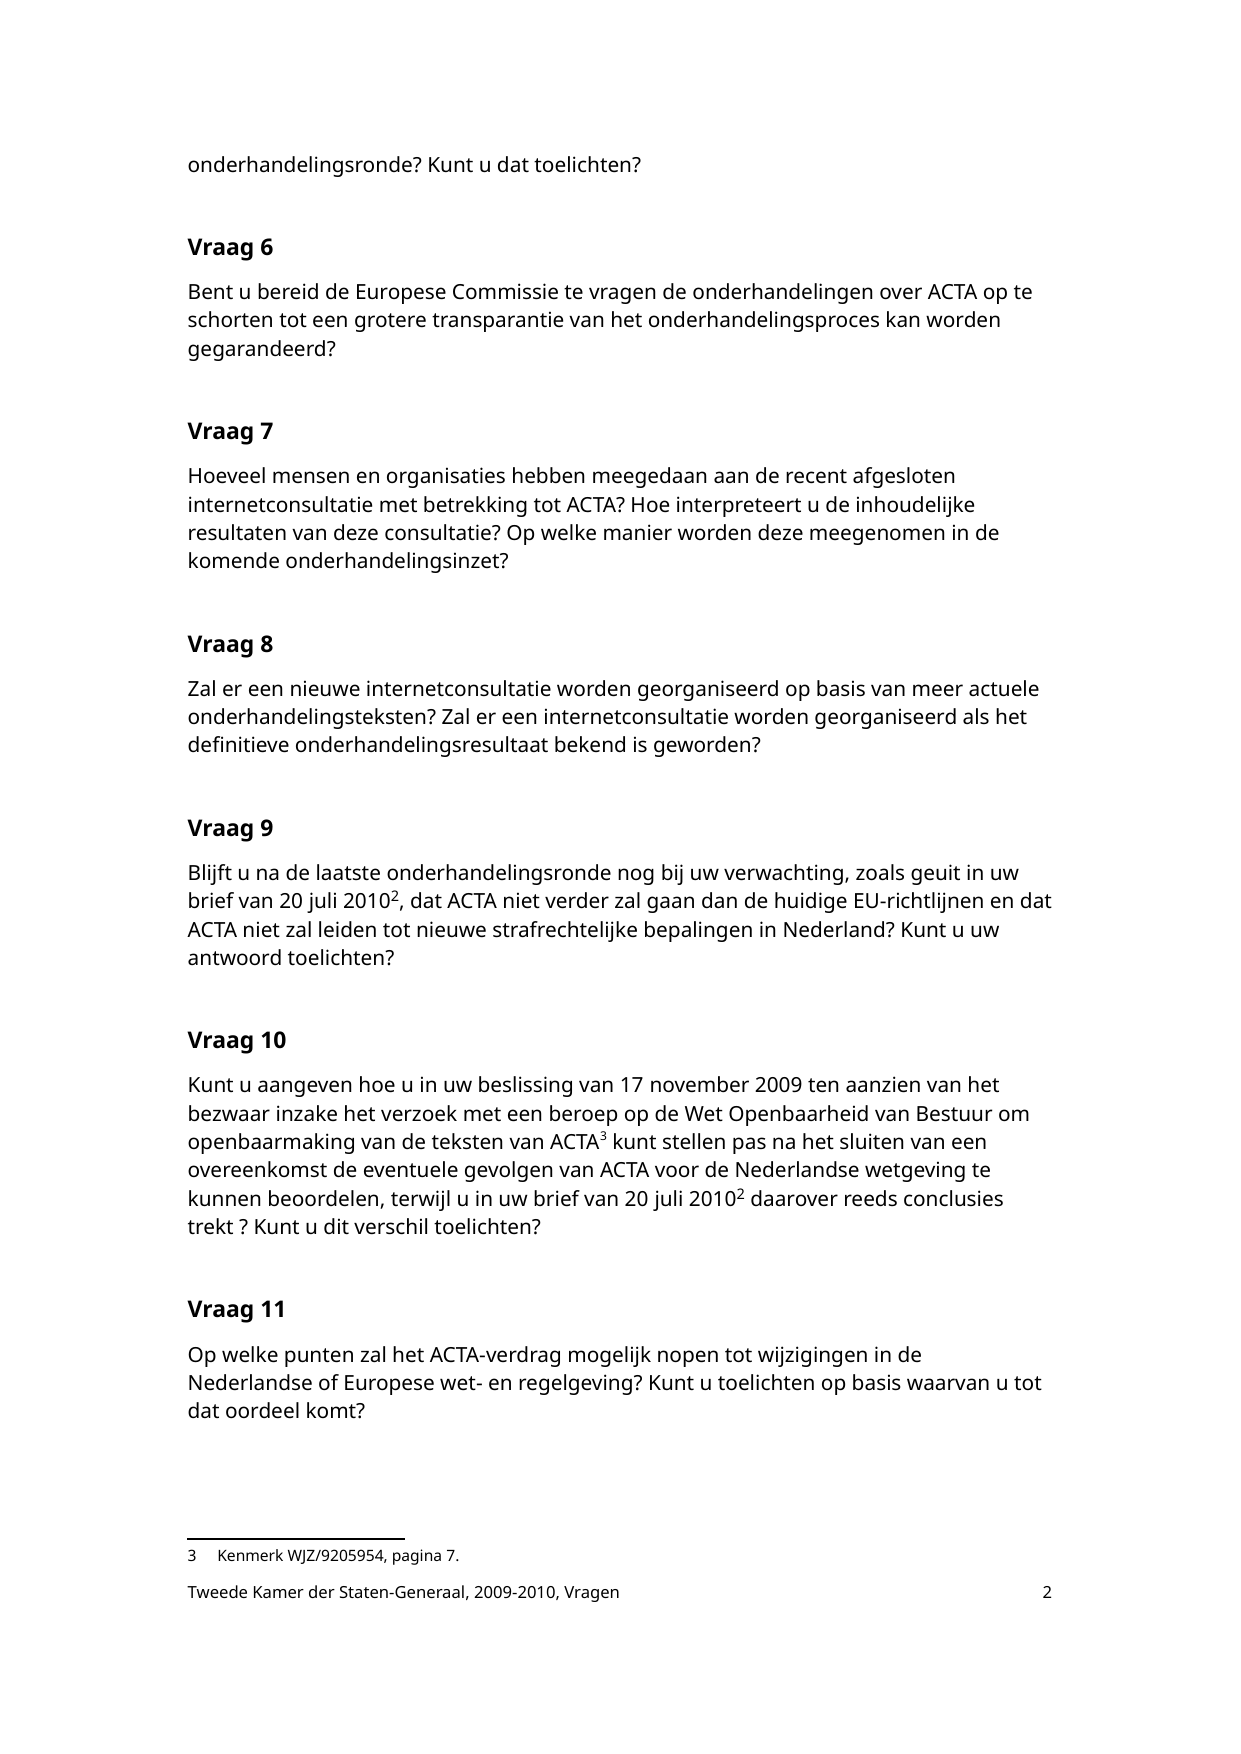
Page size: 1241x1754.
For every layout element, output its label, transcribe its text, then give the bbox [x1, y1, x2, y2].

text Zal er een nieuwe internetconsultatie worden georganiseerd op basis van meer actuele onderhandelingsteksten? Zal er een internetconsultatie worden georganiseerd als het definitieve onderhandelingsresultaat bekend is geworden? [187, 674, 1053, 759]
text Kunt u aangeven hoe u in uw beslissing van 17 november 2009 ten aanzien van het bezwaar inzake het verzoek met een beroep op de Wet Openbaarheid van Bestuur om openbaarmaking van de teksten van ACTA kunt stellen pas na het sluiten van een overeenkomst de eventuele gevolgen van ACTA voor de Nederlandse wetgeving te kunnen beoordelen, terwijl u in uw brief van 20 juli 20102 daarover reeds conclusies trekt ? Kunt u dit verschil toelichten? [187, 1070, 1053, 1241]
subtitle Vraag 7 [187, 415, 1053, 446]
subtitle Vraag 10 [187, 1024, 1053, 1055]
subtitle Vraag 11 [187, 1293, 1053, 1325]
subtitle Vraag 6 [187, 231, 1053, 262]
subtitle Vraag 8 [187, 627, 1053, 659]
subtitle Vraag 9 [187, 812, 1053, 843]
text Blijft u na de laatste onderhandelingsronde nog bij uw verwachting, zoals geuit in uw brief van 20 juli 20102, dat ACTA niet verder zal gaan dan de huidige EU-richtlijnen en dat ACTA niet zal leiden tot nieuwe strafrechtelijke bepalingen in Nederland? Kunt u uw antwoord toelichten? [187, 858, 1053, 972]
text Op welke punten zal het ACTA-verdrag mogelijk nopen tot wijzigingen in de Nederlandse of Europese wet- en regelgeving? Kunt u toelichten op basis waarvan u tot dat oordeel komt? [187, 1340, 1053, 1425]
text Kenmerk WJZ/9205954, pagina 7. [187, 1538, 1053, 1566]
text Bent u bereid de Europese Commissie te vragen de onderhandelingen over ACTA op te schorten tot een grotere transparantie van het onderhandelingsproces kan worden gegarandeerd? [187, 277, 1053, 362]
text Hoeveel mensen en organisaties hebben meegedaan aan de recent afgesloten internetconsultatie met betrekking tot ACTA? Hoe interpreteert u de inhoudelijke resultaten van deze consultatie? Op welke manier worden deze meegenomen in de komende onderhandelingsinzet? [187, 461, 1053, 575]
text onderhandelingsronde? Kunt u dat toelichten? [187, 150, 1053, 178]
